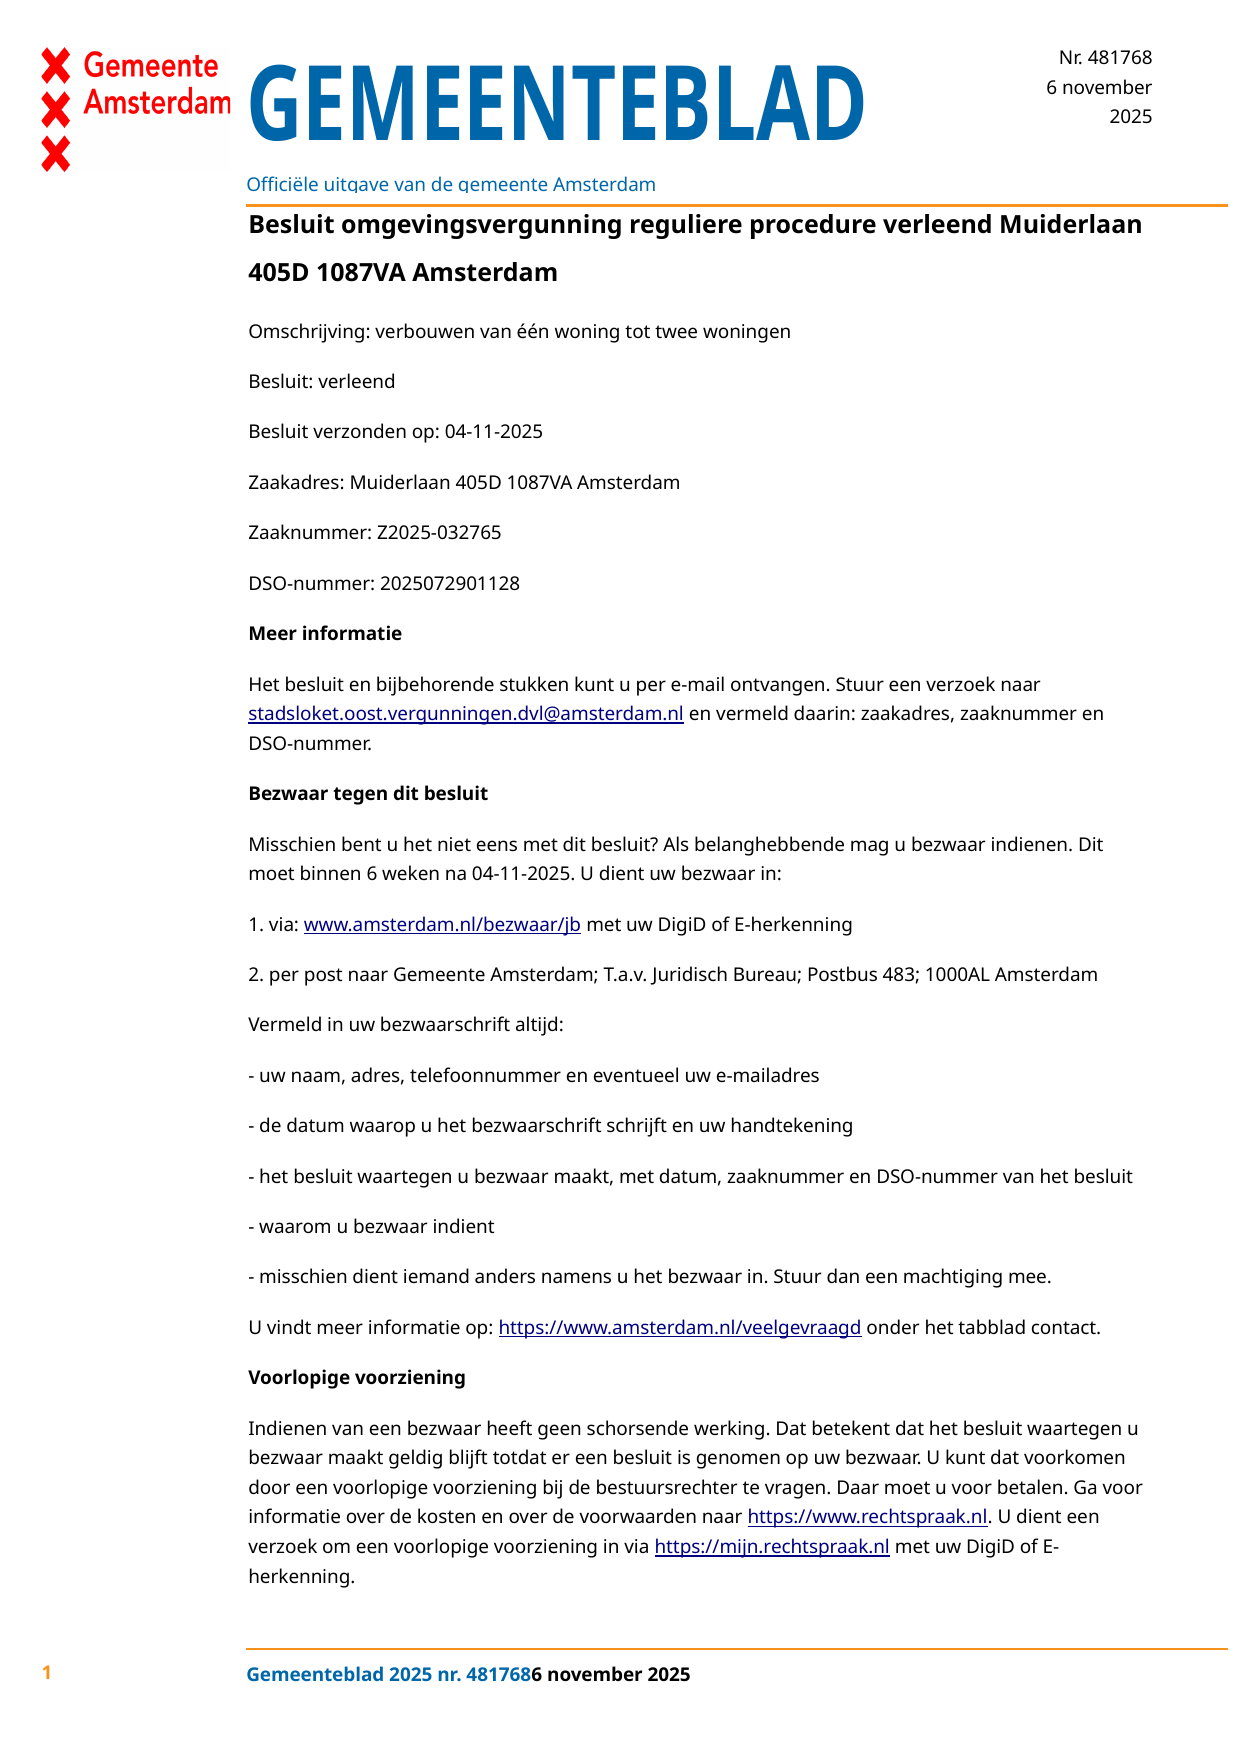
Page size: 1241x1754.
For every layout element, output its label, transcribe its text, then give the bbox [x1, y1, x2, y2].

text Besluit omgevingsvergunning reguliere procedure verleend Muiderlaan 405D 1087VA Amsterdam [248, 207, 1152, 288]
text Omschrijving: verbouwen van één woning tot twee woningen [248, 318, 1152, 344]
text Vermeld in uw bezwaarschrift altijd: [248, 1012, 1152, 1037]
picture [41, 47, 231, 172]
text 1. via: www.amsterdam.nl/bezwaar/jb met uw DigiD of E-herkenning [248, 911, 1152, 937]
text Het besluit en bijbehorende stukken kunt u per e-mail ontvangen. Stuur een verzoek naar stadsloket.oost.vergunningen.dvl@amsterdam.nl en vermeld daarin: zaakadres, zaaknummer en DSO-nummer. [248, 671, 1152, 756]
text Voorlopige voorziening [248, 1364, 1152, 1390]
text DSO-nummer: 2025072901128 [248, 570, 1152, 596]
text Meer informatie [248, 620, 1152, 646]
text Bezwaar tegen dit besluit [248, 780, 1152, 806]
text - misschien dient iemand anders namens u het bezwaar in. Stuur dan een machtiging mee. [248, 1264, 1152, 1289]
text Zaaknummer: Z2025-032765 [248, 519, 1152, 545]
text - waarom u bezwaar indient [248, 1213, 1152, 1239]
text 2. per post naar Gemeente Amsterdam; T.a.v. Juridisch Bureau; Postbus 483; 1000AL Amsterdam [248, 961, 1152, 987]
text Zaakadres: Muiderlaan 405D 1087VA Amsterdam [248, 469, 1152, 495]
text Besluit: verleend [248, 368, 1152, 394]
text Indienen van een bezwaar heeft geen schorsende werking. Dat betekent dat het besluit waartegen u bezwaar maakt geldig blijft totdat er een besluit is genomen op uw bezwaar. U kunt dat voorkomen door een voorlopige voorziening bij de bestuursrechter te vragen. Daar moet u voor betalen. Ga voor informatie over de kosten en over de voorwaarden naar https://www.rechtspraak.nl. U dient een verzoek om een voorlopige voorziening in via https://mijn.rechtspraak.nl met uw DigiD of E-herkenning. [248, 1415, 1152, 1589]
text U vindt meer informatie op: https://www.amsterdam.nl/veelgevraagd onder het tabblad contact. [248, 1314, 1152, 1340]
text - de datum waarop u het bezwaarschrift schrijft en uw handtekening [248, 1112, 1152, 1138]
text - het besluit waartegen u bezwaar maakt, met datum, zaaknummer en DSO-nummer van het besluit [248, 1163, 1152, 1189]
text Misschien bent u het niet eens met dit besluit? Als belanghebbende mag u bezwaar indienen. Dit moet binnen 6 weken na 04-11-2025. U dient uw bezwaar in: [248, 831, 1152, 886]
text - uw naam, adres, telefoonnummer en eventueel uw e-mailadres [248, 1062, 1152, 1088]
text Besluit verzonden op: 04-11-2025 [248, 419, 1152, 444]
